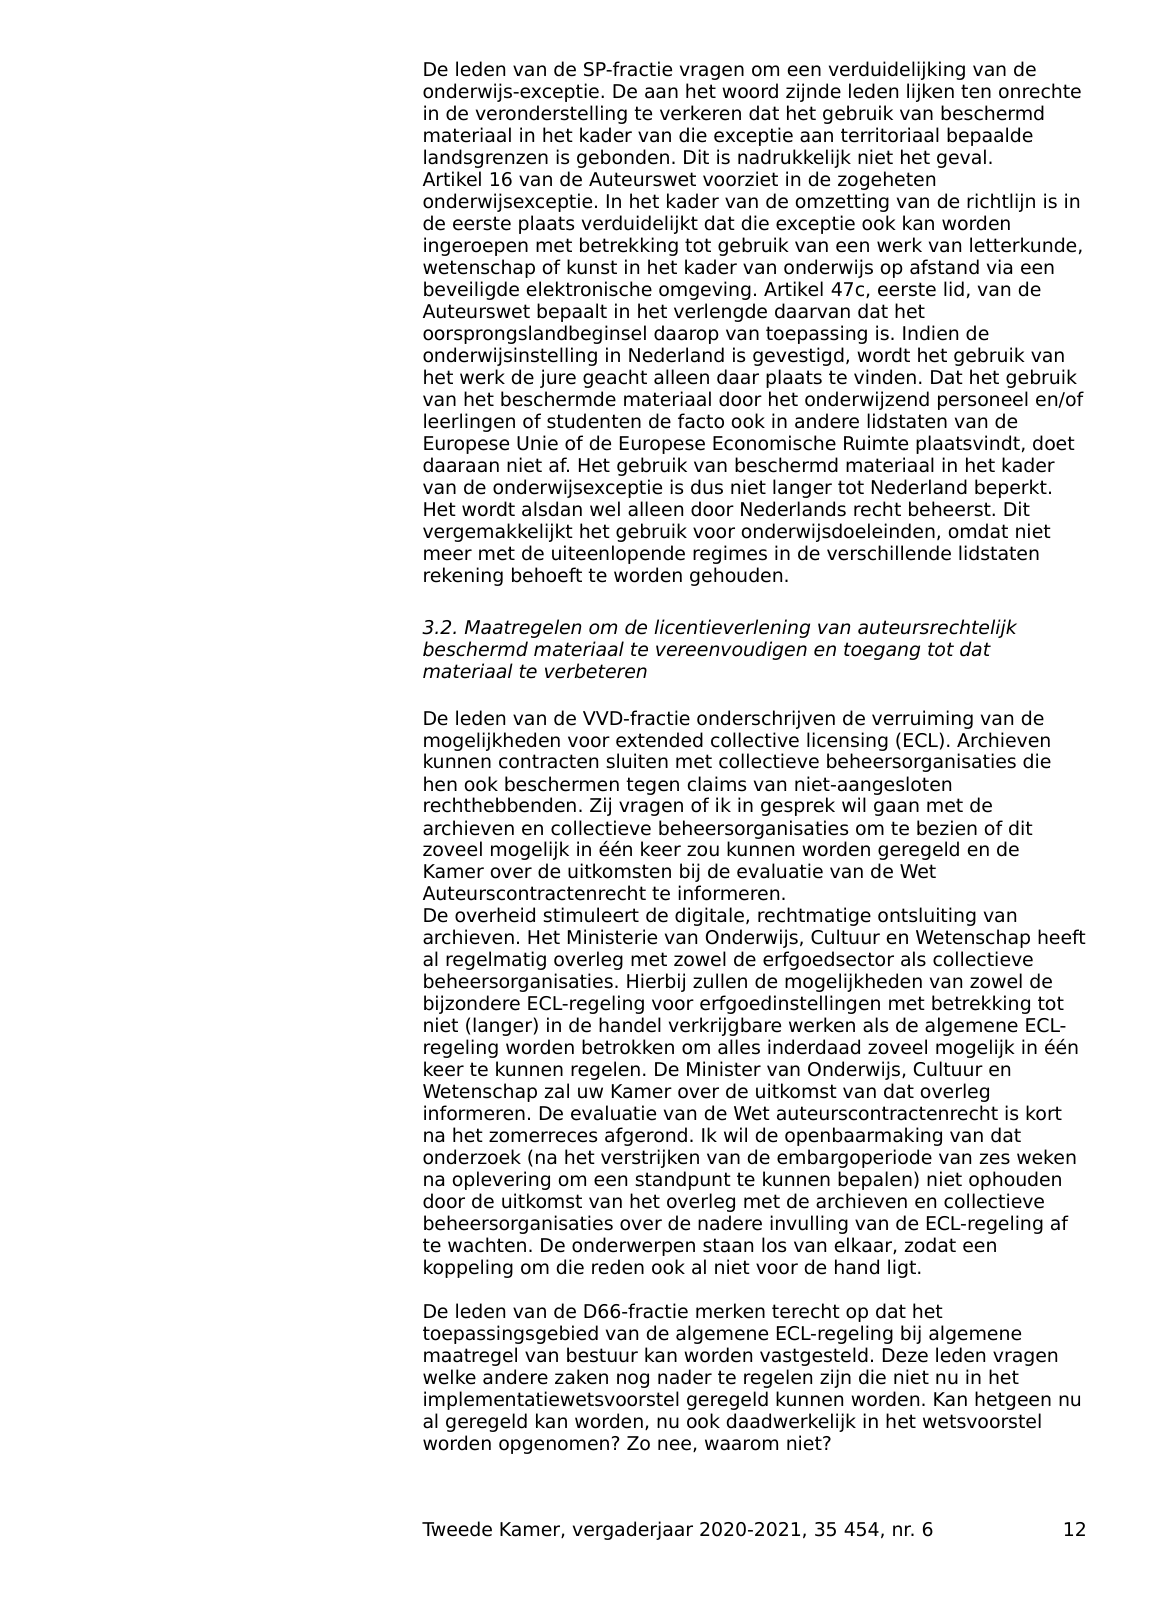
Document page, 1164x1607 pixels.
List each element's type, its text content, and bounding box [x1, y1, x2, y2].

text De leden van de D66-fractie merken terecht op dat het toepassingsgebied van de algemene ECL-regeling bij algemene maatregel van bestuur kan worden vastgesteld. Deze leden vragen welke andere zaken nog nader te regelen zijn die niet nu in het implementatiewetsvoorstel geregeld kunnen worden. Kan hetgeen nu al geregeld kan worden, nu ook daadwerkelijk in het wetsvoorstel worden opgenomen? Zo nee, waarom niet? [422, 1301, 1087, 1455]
text De leden van de VVD-fractie onderschrijven de verruiming van de mogelijkheden voor extended collective licensing (ECL). Archieven kunnen contracten sluiten met collectieve beheersorganisaties die hen ook beschermen tegen claims van niet-aangesloten rechthebbenden. Zij vragen of ik in gesprek wil gaan met de archieven en collectieve beheersorganisaties om te bezien of dit zoveel mogelijk in één keer zou kunnen worden geregeld en de Kamer over de uitkomsten bij de evaluatie van de Wet Auteurscontractenrecht te informeren. [422, 707, 1087, 905]
subtitle 3.2. Maatregelen om de licentieverlening van auteursrechtelijk beschermd materiaal te vereenvoudigen en toegang tot dat materiaal te verbeteren [422, 617, 1087, 682]
text De overheid stimuleert de digitale, rechtmatige ontsluiting van archieven. Het Ministerie van Onderwijs, Cultuur en Wetenschap heeft al regelmatig overleg met zowel de erfgoedsector als collectieve beheersorganisaties. Hierbij zullen de mogelijkheden van zowel de bijzondere ECL-regeling voor erfgoedinstellingen met betrekking tot niet (langer) in de handel verkrijgbare werken als de algemene ECL-regeling worden betrokken om alles inderdaad zoveel mogelijk in één keer te kunnen regelen. De Minister van Onderwijs, Cultuur en Wetenschap zal uw Kamer over de uitkomst van dat overleg informeren. De evaluatie van de Wet auteurscontractenrecht is kort na het zomerreces afgerond. Ik wil de openbaarmaking van dat onderzoek (na het verstrijken van de embargoperiode van zes weken na oplevering om een standpunt te kunnen bepalen) niet ophouden door de uitkomst van het overleg met de archieven en collectieve beheersorganisaties over de nadere invulling van de ECL-regeling af te wachten. De onderwerpen staan los van elkaar, zodat een koppeling om die reden ook al niet voor de hand ligt. [422, 905, 1087, 1279]
text De leden van de SP-fractie vragen om een verduidelijking van de onderwijs-exceptie. De aan het woord zijnde leden lijken ten onrechte in de veronderstelling te verkeren dat het gebruik van beschermd materiaal in het kader van die exceptie aan territoriaal bepaalde landsgrenzen is gebonden. Dit is nadrukkelijk niet het geval. Artikel 16 van de Auteurswet voorziet in de zogeheten onderwijsexceptie. In het kader van de omzetting van de richtlijn is in de eerste plaats verduidelijkt dat die exceptie ook kan worden ingeroepen met betrekking tot gebruik van een werk van letterkunde, wetenschap of kunst in het kader van onderwijs op afstand via een beveiligde elektronische omgeving. Artikel 47c, eerste lid, van de Auteurswet bepaalt in het verlengde daarvan dat het oorsprongslandbeginsel daarop van toepassing is. Indien de onderwijsinstelling in Nederland is gevestigd, wordt het gebruik van het werk de jure geacht alleen daar plaats te vinden. Dat het gebruik van het beschermde materiaal door het onderwijzend personeel en/of leerlingen of studenten de facto ook in andere lidstaten van de Europese Unie of de Europese Economische Ruimte plaatsvindt, doet daaraan niet af. Het gebruik van beschermd materiaal in het kader van de onderwijsexceptie is dus niet langer tot Nederland beperkt. Het wordt alsdan wel alleen door Nederlands recht beheerst. Dit vergemakkelijkt het gebruik voor onderwijsdoeleinden, omdat niet meer met de uiteenlopende regimes in de verschillende lidstaten rekening behoeft te worden gehouden. [422, 59, 1087, 587]
